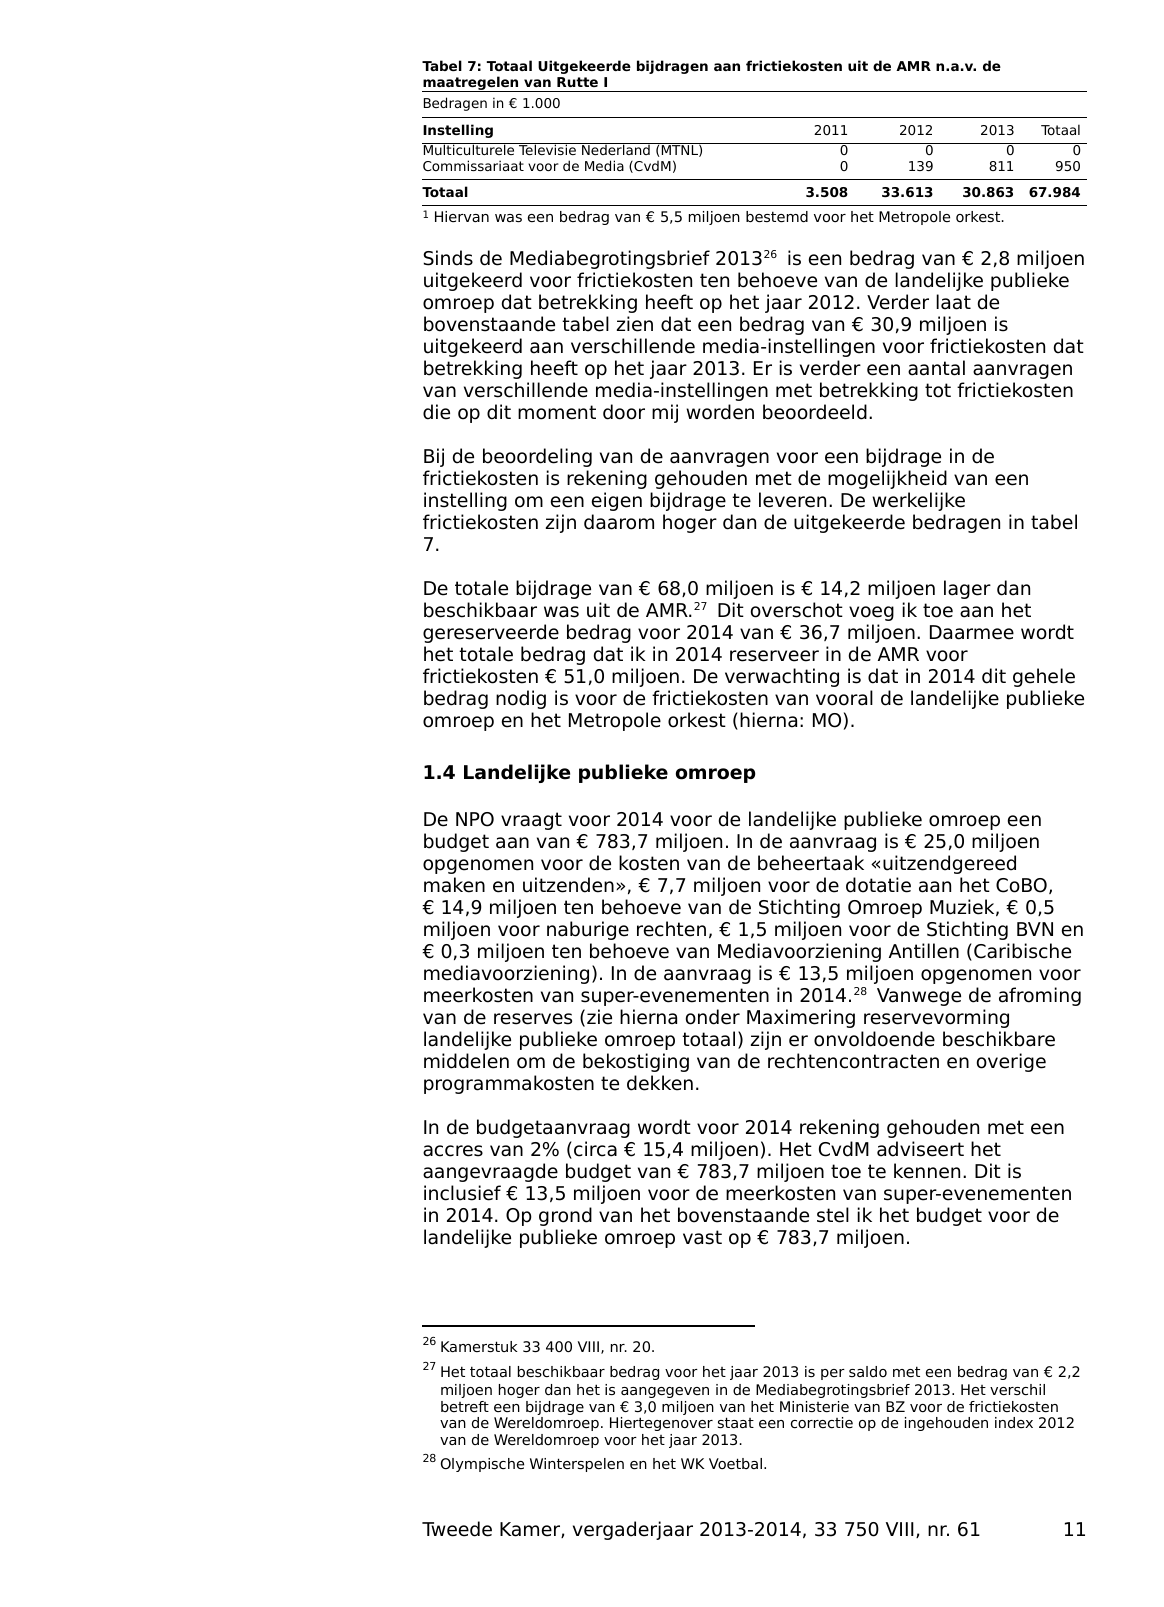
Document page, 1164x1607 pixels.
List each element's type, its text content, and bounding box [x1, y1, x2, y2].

table_cell 67.984 [1020, 180, 1087, 205]
table_cell 0 [770, 144, 854, 158]
text De NPO vraagt voor 2014 voor de landelijke publieke omroep een budget aan van € 783,7 miljoen. In de aanvraag is € 25,0 miljoen opgenomen voor de kosten van de beheertaak «uitzendgereed maken en uitzenden», € 7,7 miljoen voor de dotatie aan het CoBO, € 14,9 miljoen ten behoeve van de Stichting Omroep Muziek, € 0,5 miljoen voor naburige rechten, € 1,5 miljoen voor de Stichting BVN en € 0,3 miljoen ten behoeve van Mediavoorziening Antillen (Caribische mediavoorziening). In de aanvraag is € 13,5 miljoen opgenomen voor meerkosten van super-evenementen in 2014. Vanwege de afroming van de reserves (zie hierna onder Maximering reservevorming landelijke publieke omroep totaal) zijn er onvoldoende beschikbare middelen om de bekostiging van de rechtencontracten en overige programmakosten te dekken. [422, 809, 1087, 1095]
table_cell 811 [939, 159, 1020, 179]
table_header Tabel 7: Totaal Uitgekeerde bijdragen aan frictiekosten uit de AMR n.a.v. de maatregelen van Rutte I [422, 59, 1087, 91]
table_cell 0 [770, 159, 854, 179]
text Het totaal beschikbaar bedrag voor het jaar 2013 is per saldo met een bedrag van € 2,2 miljoen hoger dan het is aangegeven in de Mediabegrotingsbrief 2013. Het verschil betreft een bijdrage van € 3,0 miljoen van het Ministerie van BZ voor de frictiekosten van de Wereldomroep. Hiertegenover staat een correctie op de ingehouden index 2012 van de Wereldomroep voor het jaar 2013. [422, 1360, 1087, 1449]
text Bij de beoordeling van de aanvragen voor een bijdrage in de frictiekosten is rekening gehouden met de mogelijkheid van een instelling om een eigen bijdrage te leveren. De werkelijke frictiekosten zijn daarom hoger dan de uitgekeerde bedragen in tabel 7. [422, 446, 1087, 556]
table_cell [939, 92, 1020, 117]
table_cell 0 [854, 144, 939, 158]
table_cell 3.508 [770, 180, 854, 205]
subtitle 1.4 Landelijke publieke omroep [422, 762, 1087, 784]
table_cell 0 [939, 144, 1020, 158]
table_cell 0 [1020, 144, 1087, 158]
table_cell 2011 [770, 118, 854, 143]
table_cell Multiculturele Televisie Nederland (MTNL) [422, 144, 770, 158]
table_cell 2012 [854, 118, 939, 143]
text Olympische Winterspelen en het WK Voetbal. [422, 1452, 1087, 1474]
table_cell Commissariaat voor de Media (CvdM) [422, 159, 770, 179]
text In de budgetaanvraag wordt voor 2014 rekening gehouden met een accres van 2% (circa € 15,4 miljoen). Het CvdM adviseert het aangevraagde budget van € 783,7 miljoen toe te kennen. Dit is inclusief € 13,5 miljoen voor de meerkosten van super-evenementen in 2014. Op grond van het bovenstaande stel ik het budget voor de landelijke publieke omroep vast op € 783,7 miljoen. [422, 1117, 1087, 1249]
table_cell [1020, 92, 1087, 117]
text De totale bijdrage van € 68,0 miljoen is € 14,2 miljoen lager dan beschikbaar was uit de AMR. Dit overschot voeg ik toe aan het gereserveerde bedrag voor 2014 van € 36,7 miljoen. Daarmee wordt het totale bedrag dat ik in 2014 reserveer in de AMR voor frictiekosten € 51,0 miljoen. De verwachting is dat in 2014 dit gehele bedrag nodig is voor de frictiekosten van vooral de landelijke publieke omroep en het Metropole orkest (hierna: MO). [422, 578, 1087, 732]
table_cell 2013 [939, 118, 1020, 143]
table_cell Totaal [1020, 118, 1087, 143]
table_cell [854, 92, 939, 117]
table_cell Instelling [422, 118, 770, 143]
table_cell [770, 92, 854, 117]
table_cell 1 Hiervan was een bedrag van € 5,5 miljoen bestemd voor het Metropole orkest. [422, 206, 1087, 226]
table_cell Bedragen in € 1.000 [422, 92, 770, 117]
text Kamerstuk 33 400 VIII, nr. 20. [422, 1335, 1087, 1357]
text Sinds de Mediabegrotingsbrief 2013 is een bedrag van € 2,8 miljoen uitgekeerd voor frictiekosten ten behoeve van de landelijke publieke omroep dat betrekking heeft op het jaar 2012. Verder laat de bovenstaande tabel zien dat een bedrag van € 30,9 miljoen is uitgekeerd aan verschillende media-instellingen voor frictiekosten dat betrekking heeft op het jaar 2013. Er is verder een aantal aanvragen van verschillende media-instellingen met betrekking tot frictiekosten die op dit moment door mij worden beoordeeld. [422, 248, 1087, 424]
table_cell 33.613 [854, 180, 939, 205]
table_cell 950 [1020, 159, 1087, 179]
table_cell 139 [854, 159, 939, 179]
table_cell 30.863 [939, 180, 1020, 205]
table_cell Totaal [422, 180, 770, 205]
